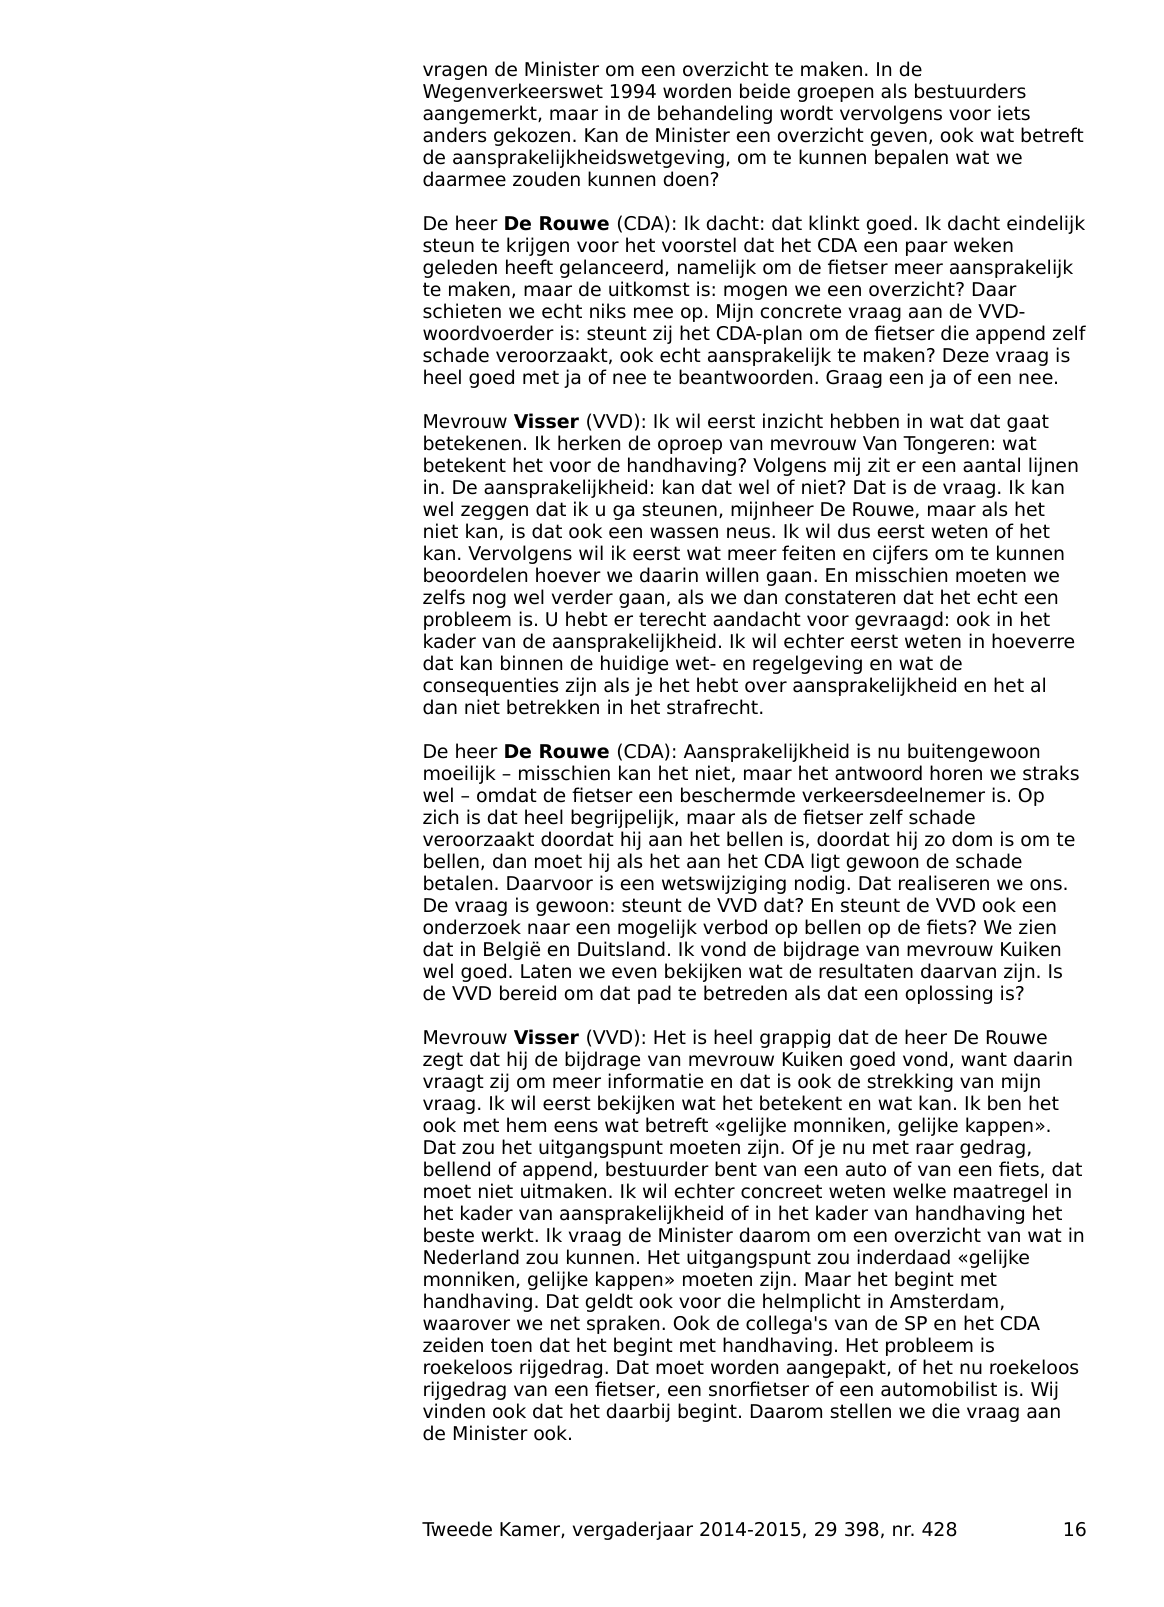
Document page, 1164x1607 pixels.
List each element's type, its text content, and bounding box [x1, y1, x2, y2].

text De heer De Rouwe (CDA): Aansprakelijkheid is nu buitengewoon moeilijk – misschien kan het niet, maar het antwoord horen we straks wel – omdat de fietser een beschermde verkeersdeelnemer is. Op zich is dat heel begrijpelijk, maar als de fietser zelf schade veroorzaakt doordat hij aan het bellen is, doordat hij zo dom is om te bellen, dan moet hij als het aan het CDA ligt gewoon de schade betalen. Daarvoor is een wetswijziging nodig. Dat realiseren we ons. De vraag is gewoon: steunt de VVD dat? En steunt de VVD ook een onderzoek naar een mogelijk verbod op bellen op de fiets? We zien dat in België en Duitsland. Ik vond de bijdrage van mevrouw Kuiken wel goed. Laten we even bekijken wat de resultaten daarvan zijn. Is de VVD bereid om dat pad te betreden als dat een oplossing is? [422, 741, 1087, 1005]
text Mevrouw Visser (VVD): Het is heel grappig dat de heer De Rouwe zegt dat hij de bijdrage van mevrouw Kuiken goed vond, want daarin vraagt zij om meer informatie en dat is ook de strekking van mijn vraag. Ik wil eerst bekijken wat het betekent en wat kan. Ik ben het ook met hem eens wat betreft «gelijke monniken, gelijke kappen». Dat zou het uitgangspunt moeten zijn. Of je nu met raar gedrag, bellend of append, bestuurder bent van een auto of van een fiets, dat moet niet uitmaken. Ik wil echter concreet weten welke maatregel in het kader van aansprakelijkheid of in het kader van handhaving het beste werkt. Ik vraag de Minister daarom om een overzicht van wat in Nederland zou kunnen. Het uitgangspunt zou inderdaad «gelijke monniken, gelijke kappen» moeten zijn. Maar het begint met handhaving. Dat geldt ook voor die helmplicht in Amsterdam, waarover we net spraken. Ook de collega's van de SP en het CDA zeiden toen dat het begint met handhaving. Het probleem is roekeloos rijgedrag. Dat moet worden aangepakt, of het nu roekeloos rijgedrag van een fietser, een snorfietser of een automobilist is. Wij vinden ook dat het daarbij begint. Daarom stellen we die vraag aan de Minister ook. [422, 1027, 1087, 1444]
text Mevrouw Visser (VVD): Ik wil eerst inzicht hebben in wat dat gaat betekenen. Ik herken de oproep van mevrouw Van Tongeren: wat betekent het voor de handhaving? Volgens mij zit er een aantal lijnen in. De aansprakelijkheid: kan dat wel of niet? Dat is de vraag. Ik kan wel zeggen dat ik u ga steunen, mijnheer De Rouwe, maar als het niet kan, is dat ook een wassen neus. Ik wil dus eerst weten of het kan. Vervolgens wil ik eerst wat meer feiten en cijfers om te kunnen beoordelen hoever we daarin willen gaan. En misschien moeten we zelfs nog wel verder gaan, als we dan constateren dat het echt een probleem is. U hebt er terecht aandacht voor gevraagd: ook in het kader van de aansprakelijkheid. Ik wil echter eerst weten in hoeverre dat kan binnen de huidige wet- en regelgeving en wat de consequenties zijn als je het hebt over aansprakelijkheid en het al dan niet betrekken in het strafrecht. [422, 411, 1087, 719]
text De heer De Rouwe (CDA): Ik dacht: dat klinkt goed. Ik dacht eindelijk steun te krijgen voor het voorstel dat het CDA een paar weken geleden heeft gelanceerd, namelijk om de fietser meer aansprakelijk te maken, maar de uitkomst is: mogen we een overzicht? Daar schieten we echt niks mee op. Mijn concrete vraag aan de VVD-woordvoerder is: steunt zij het CDA-plan om de fietser die append zelf schade veroorzaakt, ook echt aansprakelijk te maken? Deze vraag is heel goed met ja of nee te beantwoorden. Graag een ja of een nee. [422, 213, 1087, 389]
text vragen de Minister om een overzicht te maken. In de Wegenverkeerswet 1994 worden beide groepen als bestuurders aangemerkt, maar in de behandeling wordt vervolgens voor iets anders gekozen. Kan de Minister een overzicht geven, ook wat betreft de aansprakelijkheidswetgeving, om te kunnen bepalen wat we daarmee zouden kunnen doen? [422, 59, 1087, 191]
